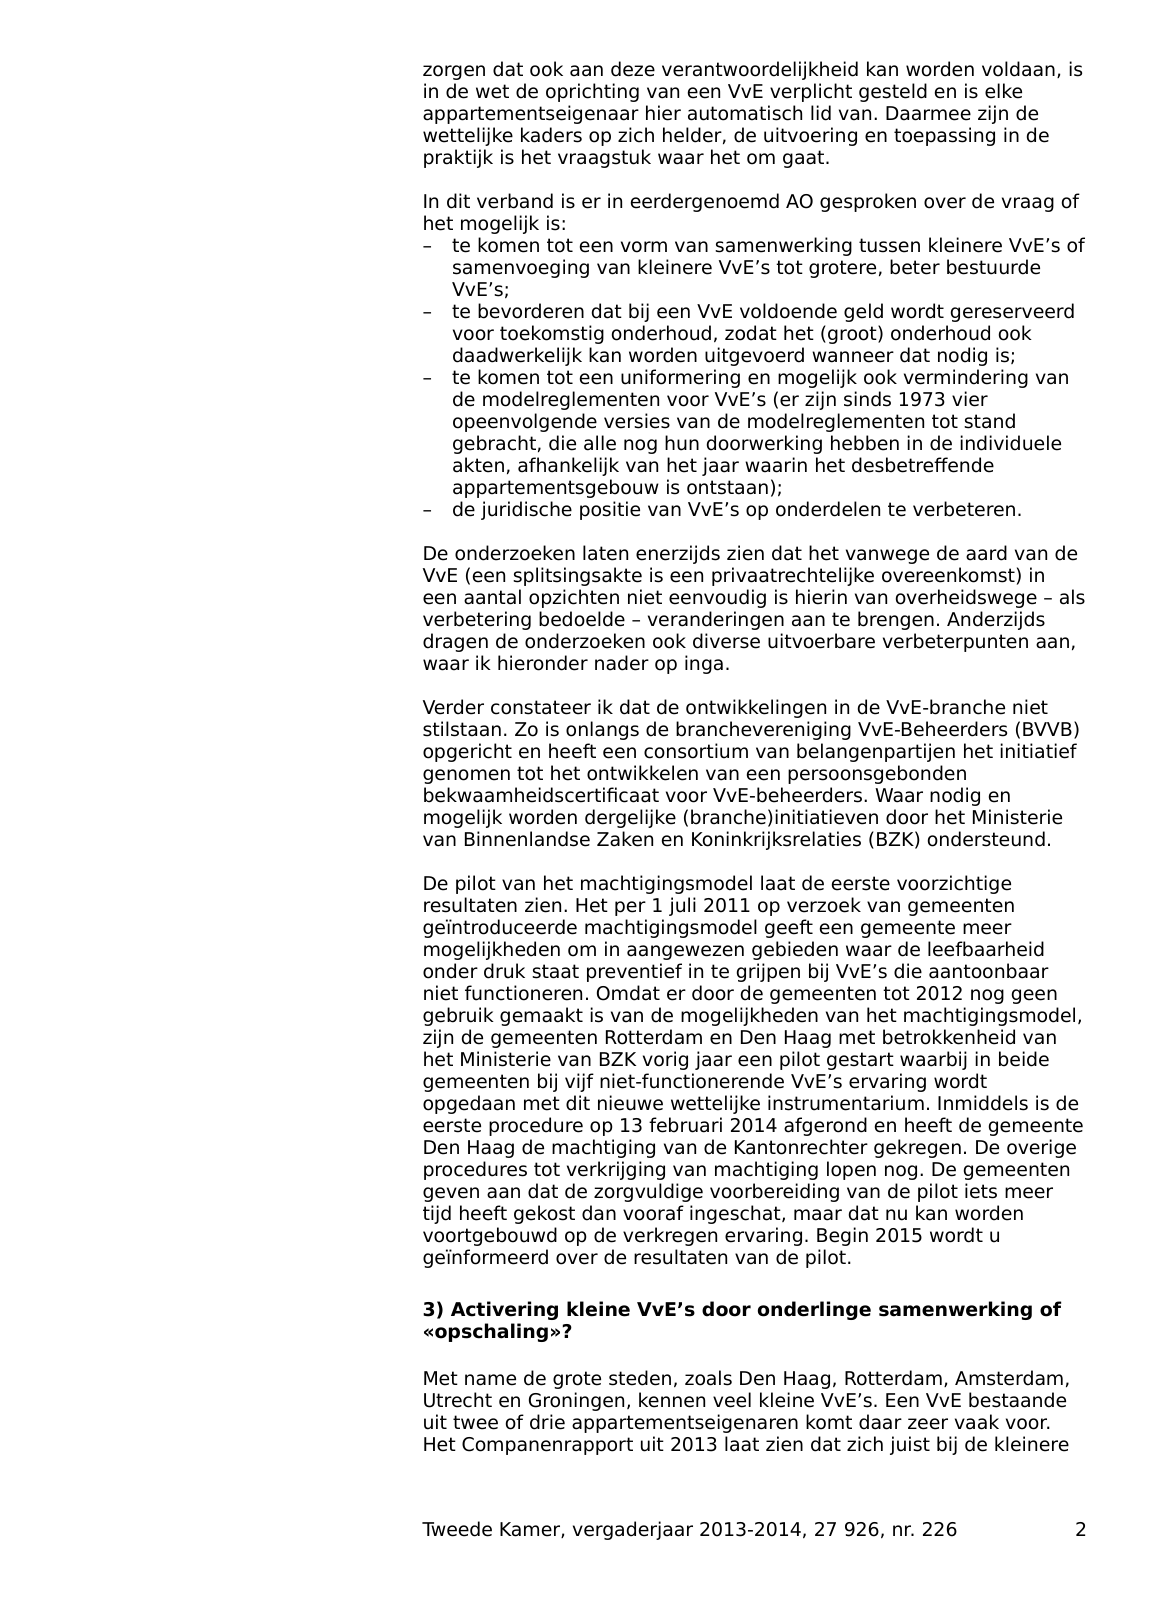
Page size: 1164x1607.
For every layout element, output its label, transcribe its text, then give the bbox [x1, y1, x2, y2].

text – te komen tot een uniformering en mogelijk ook vermindering van de modelreglementen voor VvE’s (er zijn sinds 1973 vier opeenvolgende versies van de modelreglementen tot stand gebracht, die alle nog hun doorwerking hebben in de individuele akten, afhankelijk van het jaar waarin het desbetreffende appartementsgebouw is ontstaan); [422, 367, 1087, 499]
text – de juridische positie van VvE’s op onderdelen te verbeteren. [422, 499, 1087, 521]
subtitle 3) Activering kleine VvE’s door onderlinge samenwerking of «opschaling»? [422, 1299, 1087, 1343]
text Verder constateer ik dat de ontwikkelingen in de VvE-branche niet stilstaan. Zo is onlangs de branchevereniging VvE-Beheerders (BVVB) opgericht en heeft een consortium van belangenpartijen het initiatief genomen tot het ontwikkelen van een persoonsgebonden bekwaamheidscertificaat voor VvE-beheerders. Waar nodig en mogelijk worden dergelijke (branche)initiatieven door het Ministerie van Binnenlandse Zaken en Koninkrijksrelaties (BZK) ondersteund. [422, 697, 1087, 851]
text De onderzoeken laten enerzijds zien dat het vanwege de aard van de VvE (een splitsingsakte is een privaatrechtelijke overeenkomst) in een aantal opzichten niet eenvoudig is hierin van overheidswege – als verbetering bedoelde – veranderingen aan te brengen. Anderzijds dragen de onderzoeken ook diverse uitvoerbare verbeterpunten aan, waar ik hieronder nader op inga. [422, 543, 1087, 675]
text Met name de grote steden, zoals Den Haag, Rotterdam, Amsterdam, Utrecht en Groningen, kennen veel kleine VvE’s. Een VvE bestaande uit twee of drie appartementseigenaren komt daar zeer vaak voor. Het Companenrapport uit 2013 laat zien dat zich juist bij de kleinere [422, 1368, 1087, 1456]
text – te komen tot een vorm van samenwerking tussen kleinere VvE’s of samenvoeging van kleinere VvE’s tot grotere, beter bestuurde VvE’s; [422, 235, 1087, 301]
text – te bevorderen dat bij een VvE voldoende geld wordt gereserveerd voor toekomstig onderhoud, zodat het (groot) onderhoud ook daadwerkelijk kan worden uitgevoerd wanneer dat nodig is; [422, 301, 1087, 367]
text In dit verband is er in eerdergenoemd AO gesproken over de vraag of het mogelijk is: [422, 191, 1087, 235]
text De pilot van het machtigingsmodel laat de eerste voorzichtige resultaten zien. Het per 1 juli 2011 op verzoek van gemeenten geïntroduceerde machtigingsmodel geeft een gemeente meer mogelijkheden om in aangewezen gebieden waar de leefbaarheid onder druk staat preventief in te grijpen bij VvE’s die aantoonbaar niet functioneren. Omdat er door de gemeenten tot 2012 nog geen gebruik gemaakt is van de mogelijkheden van het machtigingsmodel, zijn de gemeenten Rotterdam en Den Haag met betrokkenheid van het Ministerie van BZK vorig jaar een pilot gestart waarbij in beide gemeenten bij vijf niet-functionerende VvE’s ervaring wordt opgedaan met dit nieuwe wettelijke instrumentarium. Inmiddels is de eerste procedure op 13 februari 2014 afgerond en heeft de gemeente Den Haag de machtiging van de Kantonrechter gekregen. De overige procedures tot verkrijging van machtiging lopen nog. De gemeenten geven aan dat de zorgvuldige voorbereiding van de pilot iets meer tijd heeft gekost dan vooraf ingeschat, maar dat nu kan worden voortgebouwd op de verkregen ervaring. Begin 2015 wordt u geïnformeerd over de resultaten van de pilot. [422, 873, 1087, 1269]
text zorgen dat ook aan deze verantwoordelijkheid kan worden voldaan, is in de wet de oprichting van een VvE verplicht gesteld en is elke appartementseigenaar hier automatisch lid van. Daarmee zijn de wettelijke kaders op zich helder, de uitvoering en toepassing in de praktijk is het vraagstuk waar het om gaat. [422, 59, 1087, 169]
